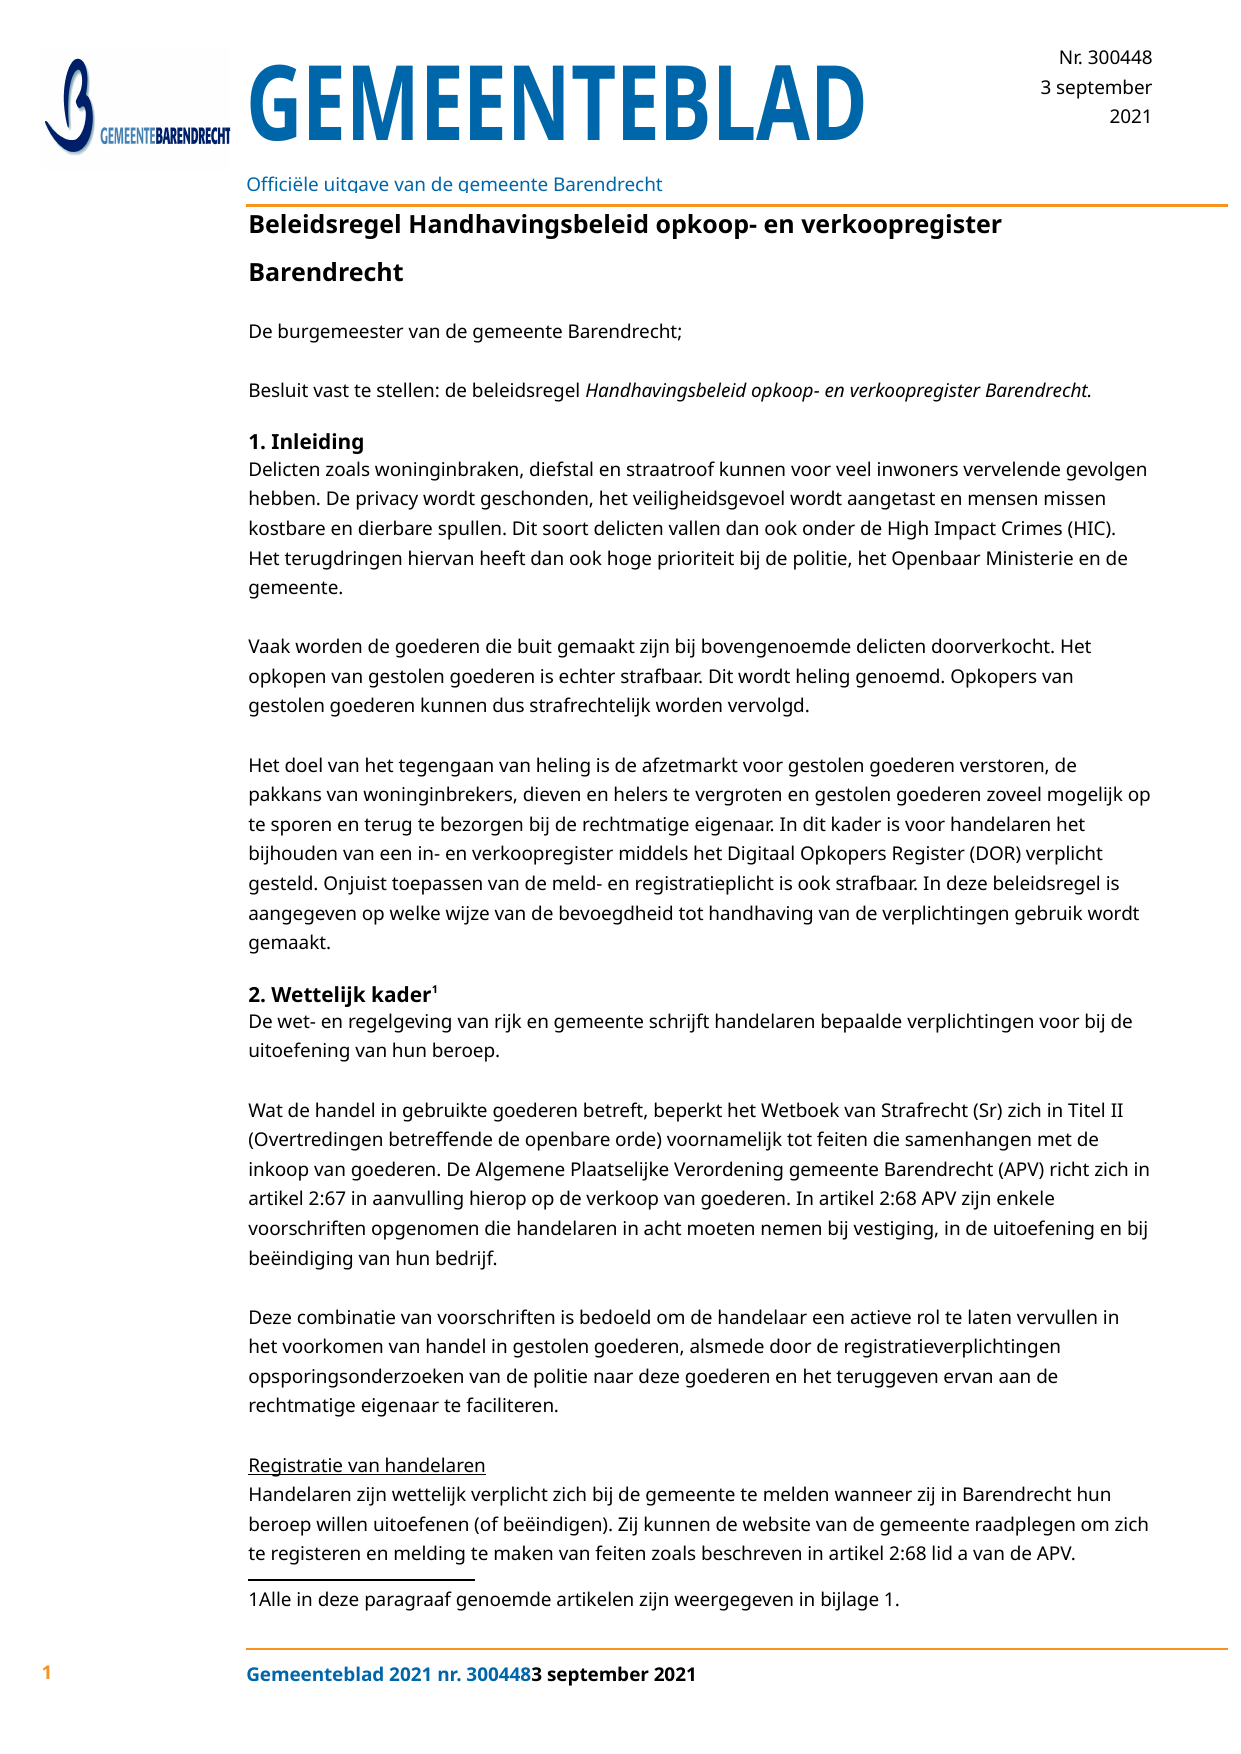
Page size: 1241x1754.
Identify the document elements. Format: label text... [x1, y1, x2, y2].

text Handelaren zijn wettelijk verplicht zich bij de gemeente te melden wanneer zij in Barendrecht hun beroep willen uitoefenen (of beëindigen). Zij kunnen de website van de gemeente raadplegen om zich te registeren en melding te maken van feiten zoals beschreven in artikel 2:68 lid a van de APV. [248, 1481, 1152, 1566]
text De burgemeester van de gemeente Barendrecht; [248, 318, 1152, 344]
text Deze combinatie van voorschriften is bedoeld om de handelaar een actieve rol te laten vervullen in het voorkomen van handel in gestolen goederen, alsmede door de registratieverplichtingen opsporingsonderzoeken van de politie naar deze goederen en het teruggeven ervan aan de rechtmatige eigenaar te faciliteren. [248, 1304, 1152, 1418]
text Registratie van handelaren [248, 1452, 1152, 1478]
text Vaak worden de goederen die buit gemaakt zijn bij bovengenoemde delicten doorverkocht. Het opkopen van gestolen goederen is echter strafbaar. Dit wordt heling genoemd. Opkopers van gestolen goederen kunnen dus strafrechtelijk worden vervolgd. [248, 633, 1152, 718]
text Alle in deze paragraaf genoemde artikelen zijn weergegeven in bijlage 1. [248, 1586, 1152, 1612]
text 2. Wettelijk kader [248, 980, 1152, 1008]
picture [41, 47, 231, 172]
text Het doel van het tegengaan van heling is de afzetmarkt voor gestolen goederen verstoren, de pakkans van woninginbrekers, dieven en helers te vergroten en gestolen goederen zoveel mogelijk op te sporen en terug te bezorgen bij de rechtmatige eigenaar. In dit kader is voor handelaren het bijhouden van een in- en verkoopregister middels het Digitaal Opkopers Register (DOR) verplicht gesteld. Onjuist toepassen van de meld- en registratieplicht is ook strafbaar. In deze beleidsregel is aangegeven op welke wijze van de bevoegdheid tot handhaving van de verplichtingen gebruik wordt gemaakt. [248, 752, 1152, 955]
text Delicten zoals woninginbraken, diefstal en straatroof kunnen voor veel inwoners vervelende gevolgen hebben. De privacy wordt geschonden, het veiligheidsgevoel wordt aangetast en mensen missen kostbare en dierbare spullen. Dit soort delicten vallen dan ook onder de High Impact Crimes (HIC). Het terugdringen hiervan heeft dan ook hoge prioriteit bij de politie, het Openbaar Ministerie en de gemeente. [248, 456, 1152, 600]
text Wat de handel in gebruikte goederen betreft, beperkt het Wetboek van Strafrecht (Sr) zich in Titel II (Overtredingen betreffende de openbare orde) voornamelijk tot feiten die samenhangen met de inkoop van goederen. De Algemene Plaatselijke Verordening gemeente Barendrecht (APV) richt zich in artikel 2:67 in aanvulling hierop op de verkoop van goederen. In artikel 2:68 APV zijn enkele voorschriften opgenomen die handelaren in acht moeten nemen bij vestiging, in de uitoefening en bij beëindiging van hun bedrijf. [248, 1097, 1152, 1271]
text Beleidsregel Handhavingsbeleid opkoop- en verkoopregister Barendrecht [248, 207, 1152, 288]
text 1. Inleiding [248, 427, 1152, 456]
text De wet- en regelgeving van rijk en gemeente schrijft handelaren bepaalde verplichtingen voor bij de uitoefening van hun beroep. [248, 1008, 1152, 1063]
text Besluit vast te stellen: de beleidsregel Handhavingsbeleid opkoop- en verkoopregister Barendrecht. [248, 377, 1152, 403]
